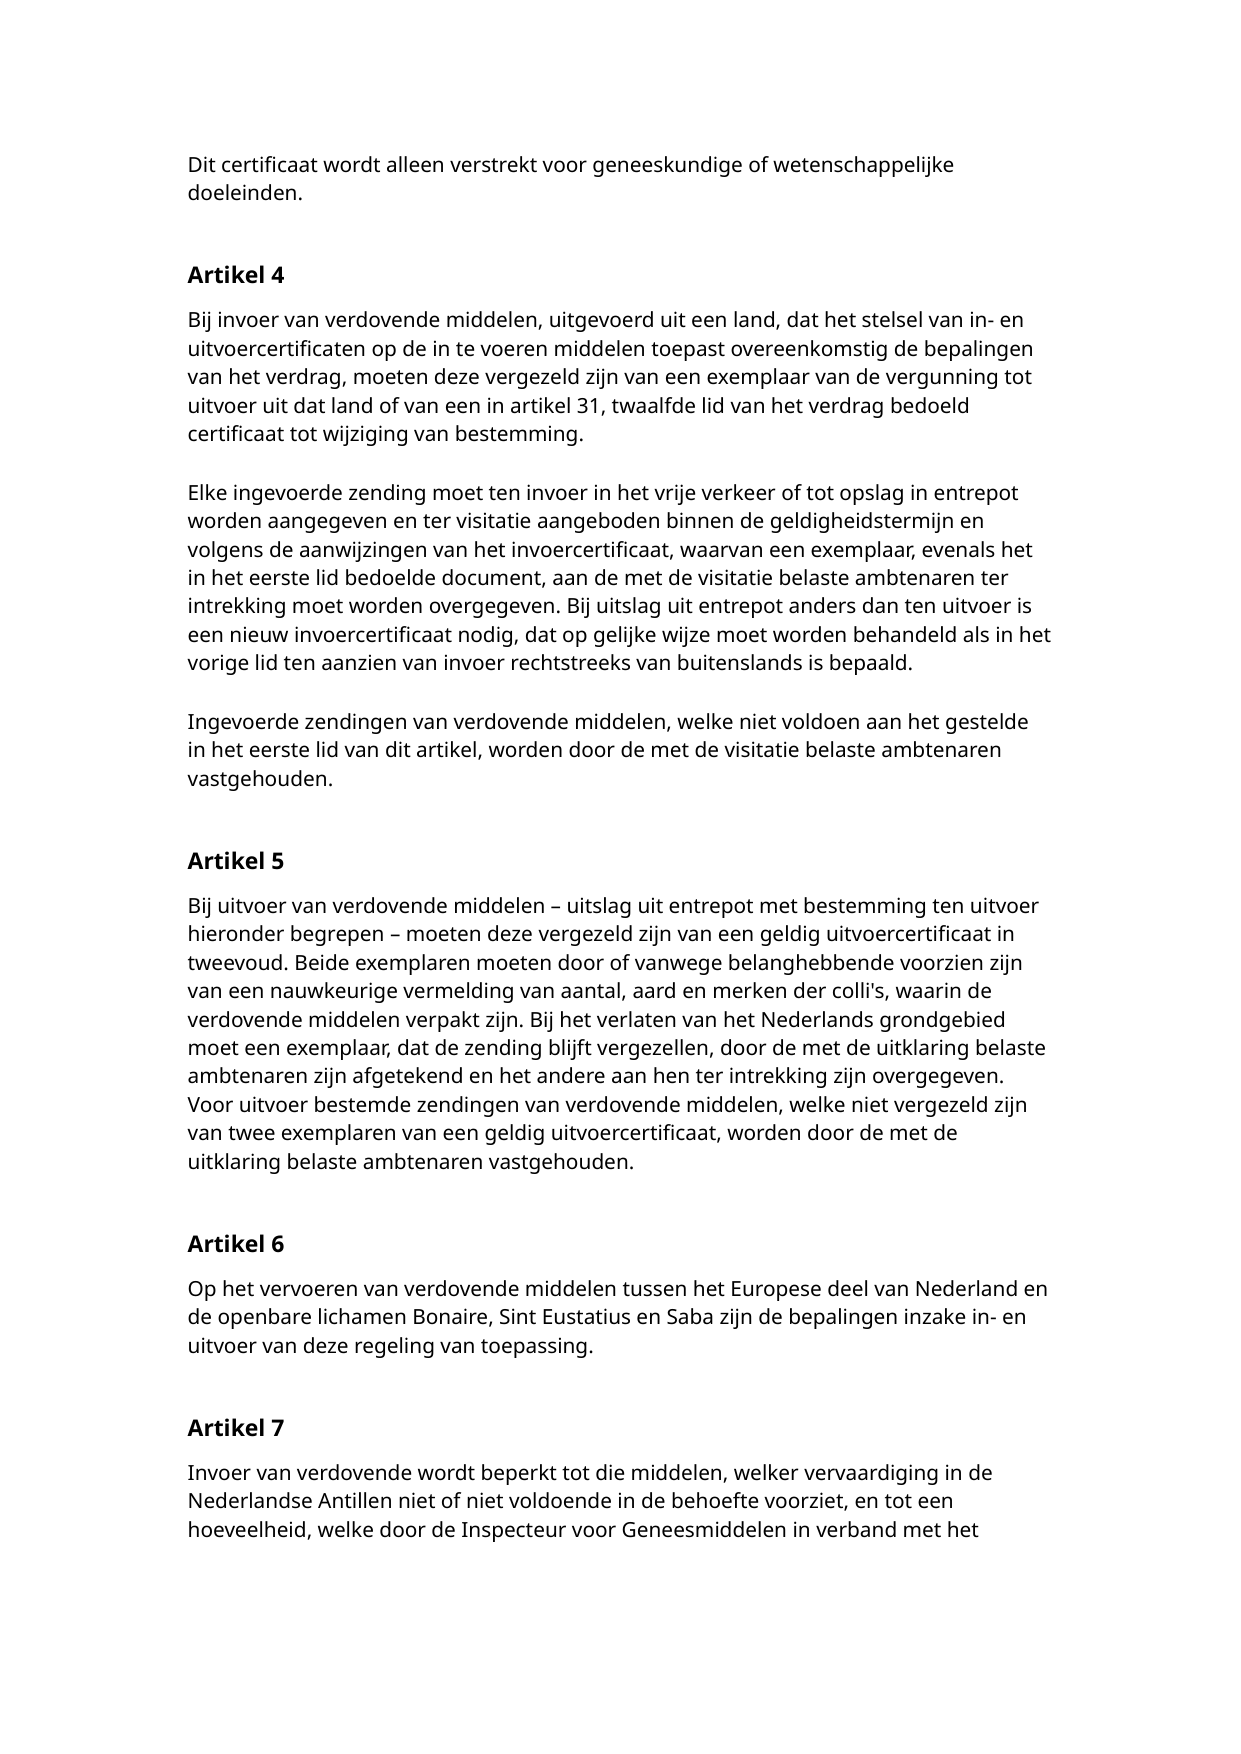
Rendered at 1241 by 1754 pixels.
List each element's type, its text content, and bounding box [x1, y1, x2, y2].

subtitle Artikel 7 [187, 1412, 1053, 1443]
text Dit certificaat wordt alleen verstrekt voor geneeskundige of wetenschappelijke doeleinden. [187, 150, 1053, 207]
subtitle Artikel 5 [187, 845, 1053, 876]
text Elke ingevoerde zending moet ten invoer in het vrije verkeer of tot opslag in entrepot worden aangegeven en ter visitatie aangeboden binnen de geldigheidstermijn en volgens de aanwijzingen van het invoercertificaat, waarvan een exemplaar, evenals het in het eerste lid bedoelde document, aan de met de visitatie belaste ambtenaren ter intrekking moet worden overgegeven. Bij uitslag uit entrepot anders dan ten uitvoer is een nieuw invoercertificaat nodig, dat op gelijke wijze moet worden behandeld als in het vorige lid ten aanzien van invoer rechtstreeks van buitenslands is bepaald. [187, 478, 1053, 677]
subtitle Artikel 4 [187, 259, 1053, 291]
text Invoer van verdovende wordt beperkt tot die middelen, welker vervaardiging in de Nederlandse Antillen niet of niet voldoende in de behoefte voorziet, en tot een hoeveelheid, welke door de Inspecteur voor Geneesmiddelen in verband met het [187, 1458, 1053, 1543]
text Op het vervoeren van verdovende middelen tussen het Europese deel van Nederland en de openbare lichamen Bonaire, Sint Eustatius en Saba zijn de bepalingen inzake in- en uitvoer van deze regeling van toepassing. [187, 1274, 1053, 1359]
text Bij uitvoer van verdovende middelen – uitslag uit entrepot met bestemming ten uitvoer hieronder begrepen – moeten deze vergezeld zijn van een geldig uitvoercertificaat in tweevoud. Beide exemplaren moeten door of vanwege belanghebbende voorzien zijn van een nauwkeurige vermelding van aantal, aard en merken der colli's, waarin de verdovende middelen verpakt zijn. Bij het verlaten van het Nederlands grondgebied moet een exemplaar, dat de zending blijft vergezellen, door de met de uitklaring belaste ambtenaren zijn afgetekend en het andere aan hen ter intrekking zijn overgegeven. Voor uitvoer bestemde zendingen van verdovende middelen, welke niet vergezeld zijn van twee exemplaren van een geldig uitvoercertificaat, worden door de met de uitklaring belaste ambtenaren vastgehouden. [187, 891, 1053, 1175]
text Bij invoer van verdovende middelen, uitgevoerd uit een land, dat het stelsel van in- en uitvoercertificaten op de in te voeren middelen toepast overeenkomstig de bepalingen van het verdrag, moeten deze vergezeld zijn van een exemplaar van de vergunning tot uitvoer uit dat land of van een in artikel 31, twaalfde lid van het verdrag bedoeld certificaat tot wijziging van bestemming. [187, 306, 1053, 448]
subtitle Artikel 6 [187, 1228, 1053, 1259]
text Ingevoerde zendingen van verdovende middelen, welke niet voldoen aan het gestelde in het eerste lid van dit artikel, worden door de met de visitatie belaste ambtenaren vastgehouden. [187, 707, 1053, 792]
